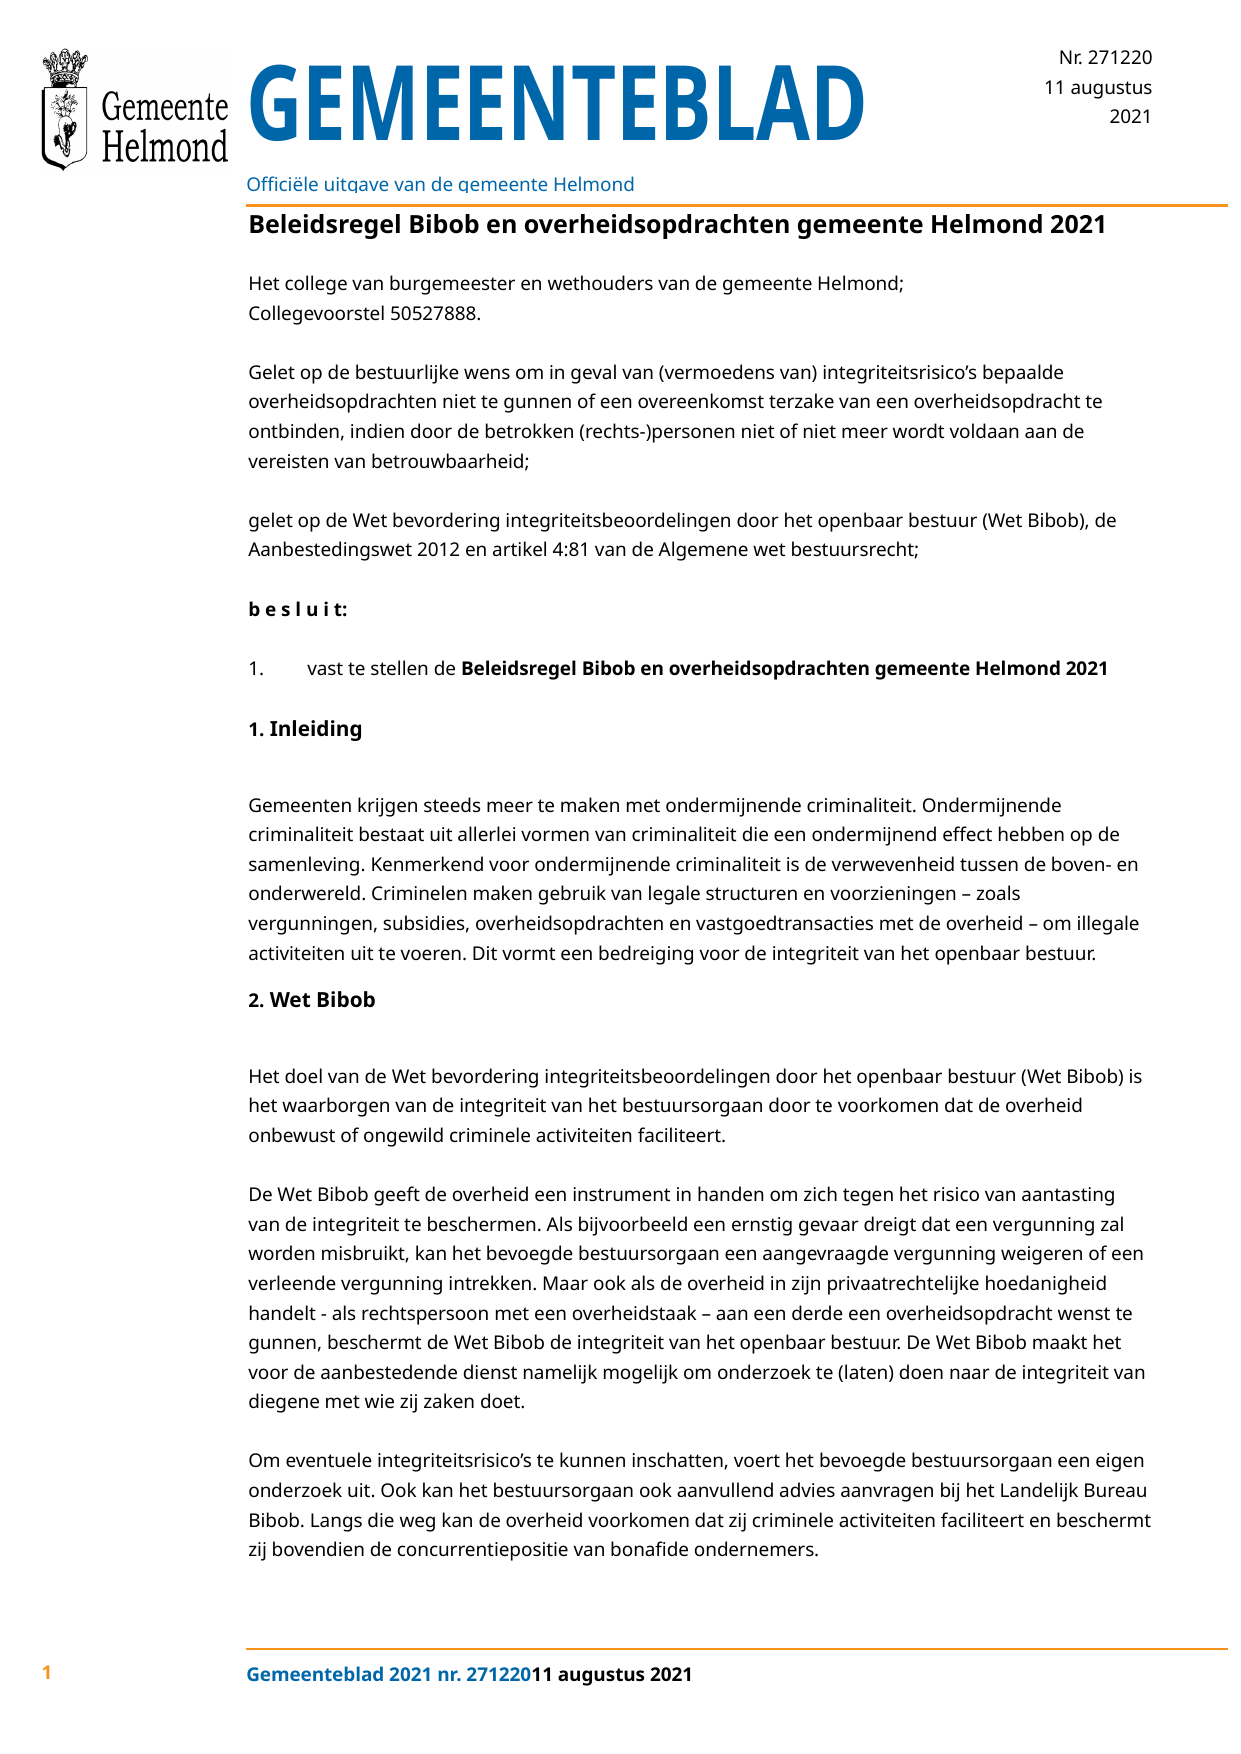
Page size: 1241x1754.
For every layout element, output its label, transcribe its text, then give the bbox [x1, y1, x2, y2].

text 1. Inleiding [248, 714, 1152, 742]
text Het college van burgemeester en wethouders van de gemeente Helmond; [248, 270, 1152, 296]
text Beleidsregel Bibob en overheidsopdrachten gemeente Helmond 2021 [248, 207, 1152, 241]
picture [41, 47, 231, 172]
text Gemeenten krijgen steeds meer te maken met ondermijnende criminaliteit. Ondermijnende criminaliteit bestaat uit allerlei vormen van criminaliteit die een ondermijnend effect hebben op de samenleving. Kenmerkend voor ondermijnende criminaliteit is de verwevenheid tussen de boven- en onderwereld. Criminelen maken gebruik van legale structuren en voorzieningen – zoals vergunningen, subsidies, overheidsopdrachten en vastgoedtransacties met de overheid – om illegale activiteiten uit te voeren. Dit vormt een bedreiging voor de integriteit van het openbaar bestuur. [248, 792, 1152, 965]
text Gelet op de bestuurlijke wens om in geval van (vermoedens van) integriteitsrisico’s bepaalde overheidsopdrachten niet te gunnen of een overeenkomst terzake van een overheidsopdracht te ontbinden, indien door de betrokken (rechts-)personen niet of niet meer wordt voldaan aan de vereisten van betrouwbaarheid; [248, 359, 1152, 473]
text b e s l u i t: [248, 596, 1152, 621]
text gelet op de Wet bevordering integriteitsbeoordelingen door het openbaar bestuur (Wet Bibob), de Aanbestedingswet 2012 en artikel 4:81 van de Algemene wet bestuursrecht; [248, 507, 1152, 562]
list vast te stellen de Beleidsregel Bibob en overheidsopdrachten gemeente Helmond 2021 [248, 655, 1152, 681]
text Om eventuele integriteitsrisico’s te kunnen inschatten, voert het bevoegde bestuursorgaan een eigen onderzoek uit. Ook kan het bestuursorgaan ook aanvullend advies aanvragen bij het Landelijk Bureau Bibob. Langs die weg kan de overheid voorkomen dat zij criminele activiteiten faciliteert en beschermt zij bovendien de concurrentiepositie van bonafide ondernemers. [248, 1448, 1152, 1562]
text Het doel van de Wet bevordering integriteitsbeoordelingen door het openbaar bestuur (Wet Bibob) is het waarborgen van de integriteit van het bestuursorgaan door te voorkomen dat de overheid onbewust of ongewild criminele activiteiten faciliteert. [248, 1063, 1152, 1148]
text Collegevoorstel 50527888. [248, 300, 1152, 326]
text De Wet Bibob geeft de overheid een instrument in handen om zich tegen het risico van aantasting van de integriteit te beschermen. Als bijvoorbeeld een ernstig gevaar dreigt dat een vergunning zal worden misbruikt, kan het bevoegde bestuursorgaan een aangevraagde vergunning weigeren of een verleende vergunning intrekken. Maar ook als de overheid in zijn privaatrechtelijke hoedanigheid handelt - als rechtspersoon met een overheidstaak – aan een derde een overheidsopdracht wenst te gunnen, beschermt de Wet Bibob de integriteit van het openbaar bestuur. De Wet Bibob maakt het voor de aanbestedende dienst namelijk mogelijk om onderzoek te (laten) doen naar de integriteit van diegene met wie zij zaken doet. [248, 1181, 1152, 1414]
text 2. Wet Bibob [248, 985, 1152, 1014]
